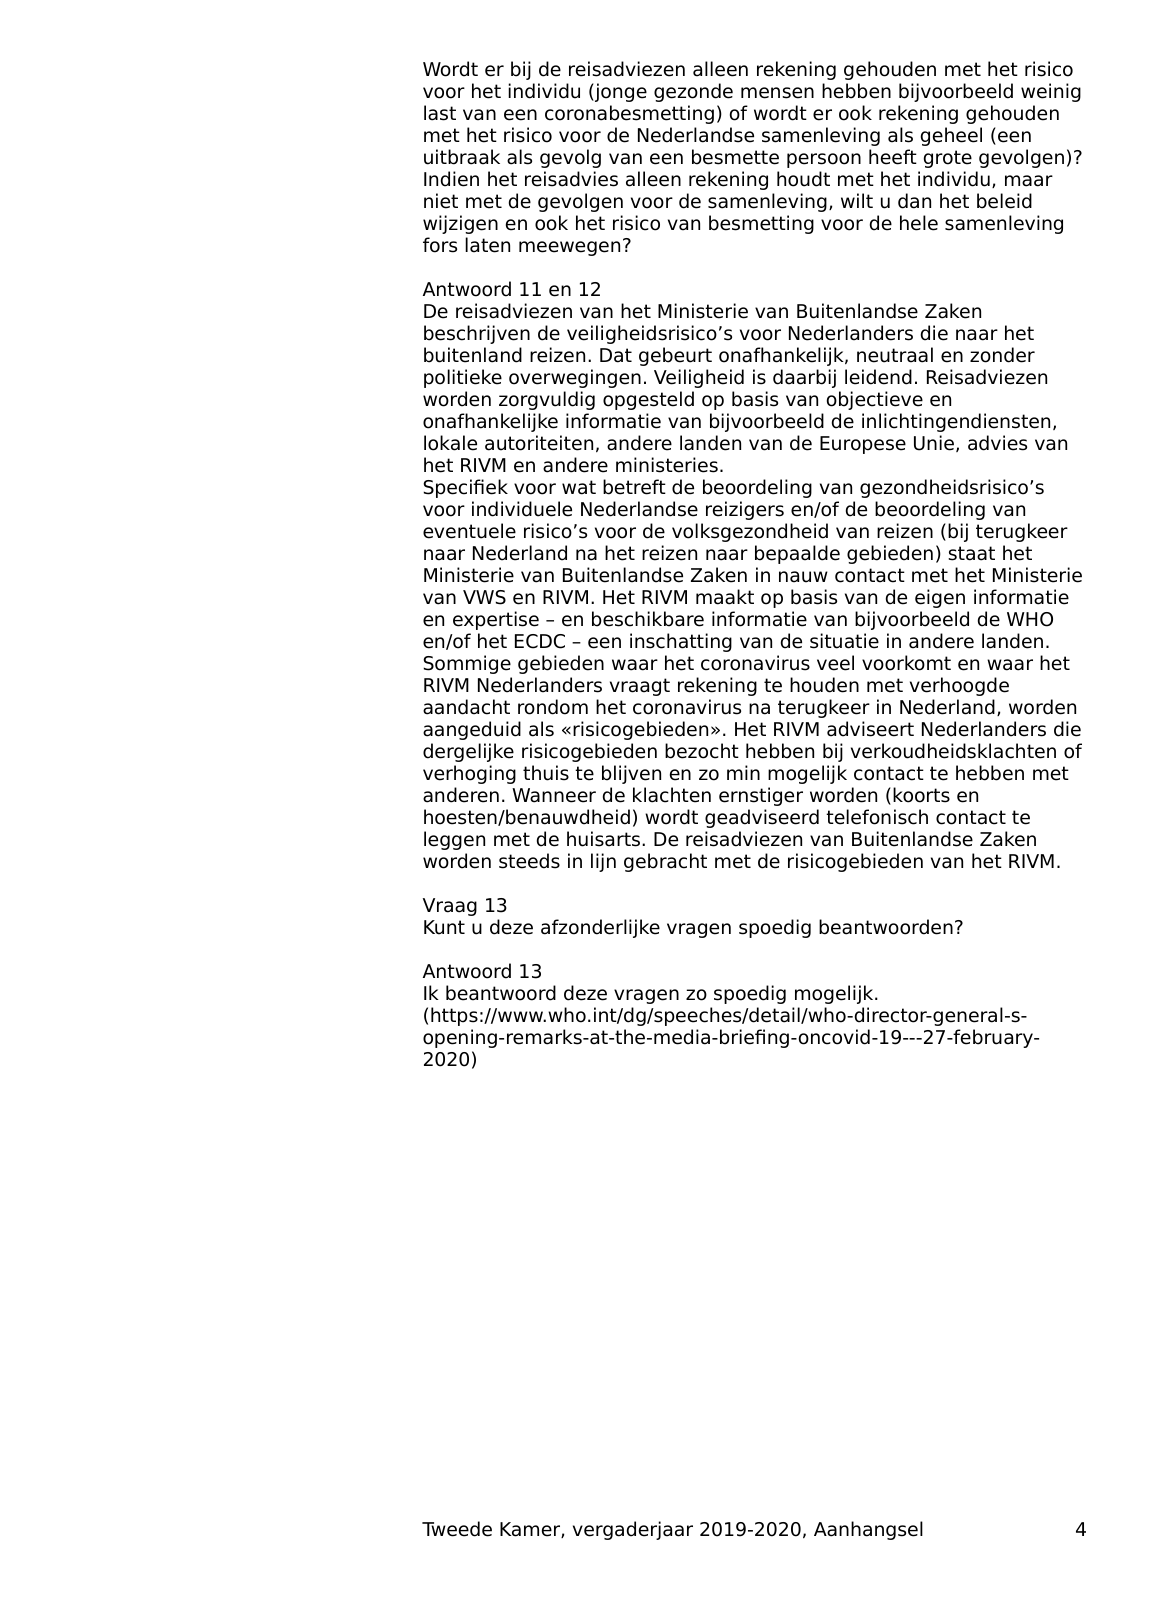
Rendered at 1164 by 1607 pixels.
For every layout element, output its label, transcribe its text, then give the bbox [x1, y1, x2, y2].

text Antwoord 13 [422, 961, 1087, 983]
text Ik beantwoord deze vragen zo spoedig mogelijk. [422, 983, 1087, 1005]
text Vraag 13 [422, 895, 1087, 917]
text Indien het reisadvies alleen rekening houdt met het individu, maar niet met de gevolgen voor de samenleving, wilt u dan het beleid wijzigen en ook het risico van besmetting voor de hele samenleving fors laten meewegen? [422, 169, 1087, 257]
text Kunt u deze afzonderlijke vragen spoedig beantwoorden? [422, 917, 1087, 939]
text Antwoord 11 en 12 [422, 279, 1087, 301]
text Wordt er bij de reisadviezen alleen rekening gehouden met het risico voor het individu (jonge gezonde mensen hebben bijvoorbeeld weinig last van een coronabesmetting) of wordt er ook rekening gehouden met het risico voor de Nederlandse samenleving als geheel (een uitbraak als gevolg van een besmette persoon heeft grote gevolgen)? [422, 59, 1087, 169]
text (https://www.who.int/dg/speeches/detail/who-director-general-s-opening-remarks-at-the-media-briefing-oncovid-19---27-february-2020) [422, 1005, 1087, 1071]
text De reisadviezen van het Ministerie van Buitenlandse Zaken beschrijven de veiligheidsrisico’s voor Nederlanders die naar het buitenland reizen. Dat gebeurt onafhankelijk, neutraal en zonder politieke overwegingen. Veiligheid is daarbij leidend. Reisadviezen worden zorgvuldig opgesteld op basis van objectieve en onafhankelijke informatie van bijvoorbeeld de inlichtingendiensten, lokale autoriteiten, andere landen van de Europese Unie, advies van het RIVM en andere ministeries. [422, 301, 1087, 477]
text Specifiek voor wat betreft de beoordeling van gezondheidsrisico’s voor individuele Nederlandse reizigers en/of de beoordeling van eventuele risico’s voor de volksgezondheid van reizen (bij terugkeer naar Nederland na het reizen naar bepaalde gebieden) staat het Ministerie van Buitenlandse Zaken in nauw contact met het Ministerie van VWS en RIVM. Het RIVM maakt op basis van de eigen informatie en expertise – en beschikbare informatie van bijvoorbeeld de WHO en/of het ECDC – een inschatting van de situatie in andere landen. Sommige gebieden waar het coronavirus veel voorkomt en waar het RIVM Nederlanders vraagt rekening te houden met verhoogde aandacht rondom het coronavirus na terugkeer in Nederland, worden aangeduid als «risicogebieden». Het RIVM adviseert Nederlanders die dergelijke risicogebieden bezocht hebben bij verkoudheidsklachten of verhoging thuis te blijven en zo min mogelijk contact te hebben met anderen. Wanneer de klachten ernstiger worden (koorts en hoesten/benauwdheid) wordt geadviseerd telefonisch contact te leggen met de huisarts. De reisadviezen van Buitenlandse Zaken worden steeds in lijn gebracht met de risicogebieden van het RIVM. [422, 477, 1087, 872]
